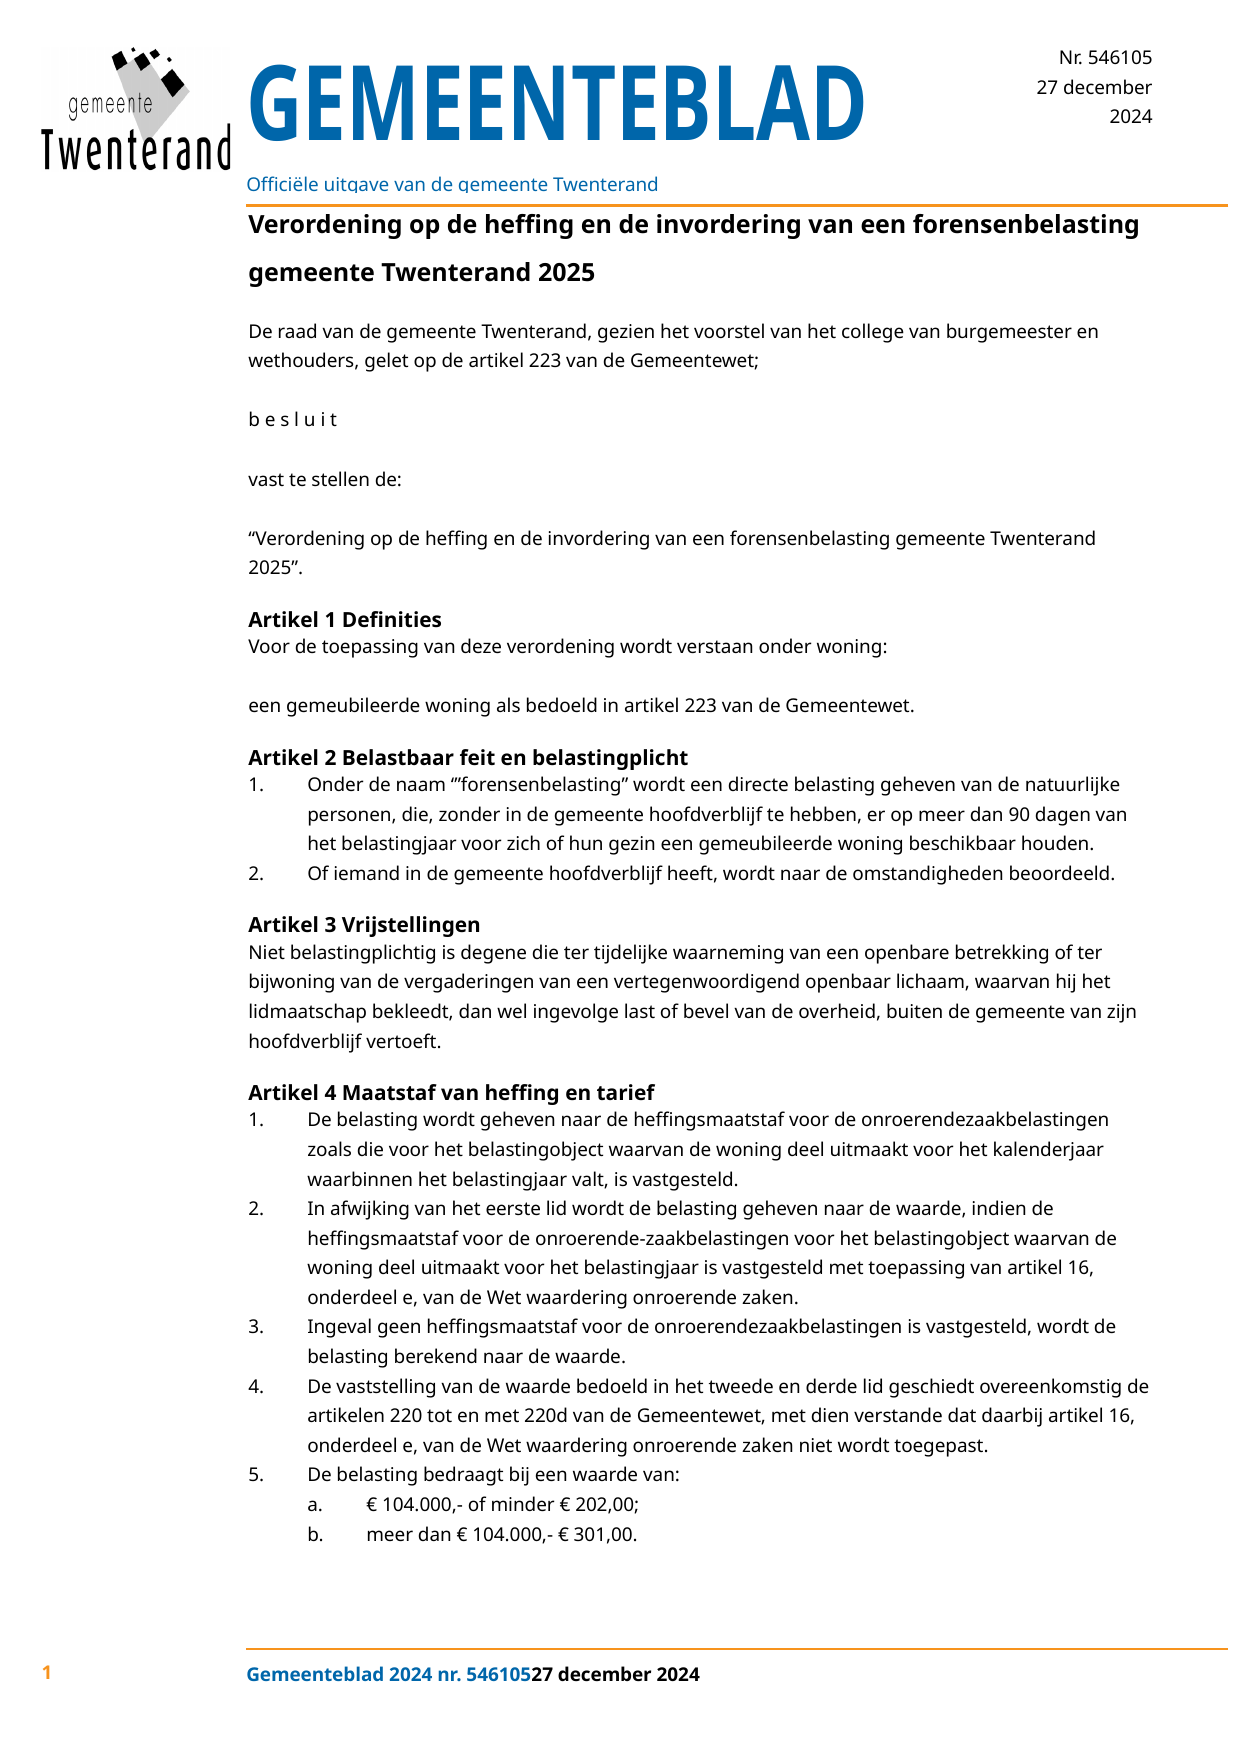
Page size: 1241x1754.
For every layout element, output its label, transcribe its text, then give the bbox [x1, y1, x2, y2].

text “Verordening op de heffing en de invordering van een forensenbelasting gemeente Twenterand 2025”. [248, 525, 1152, 580]
list meer dan € 104.000,- € 301,00. [307, 1521, 1152, 1547]
list In afwijking van het eerste lid wordt de belasting geheven naar de waarde, indien de heffingsmaatstaf voor de onroerende-zaakbelastingen voor het belastingobject waarvan de woning deel uitmaakt voor het belastingjaar is vastgesteld met toepassing van artikel 16, onderdeel e, van de Wet waardering onroerende zaken. [248, 1195, 1152, 1310]
text Artikel 2 Belastbaar feit en belastingplicht [248, 743, 1152, 771]
text vast te stellen de: [248, 466, 1152, 492]
text Artikel 3 Vrijstellingen [248, 911, 1152, 939]
list Onder de naam ‘”forensenbelasting” wordt een directe belasting geheven van de natuurlijke personen, die, zonder in de gemeente hoofdverblijf te hebben, er op meer dan 90 dagen van het belastingjaar voor zich of hun gezin een gemeubileerde woning beschikbaar houden. [248, 771, 1152, 856]
list € 104.000,- of minder € 202,00; [307, 1491, 1152, 1517]
text Niet belastingplichtig is degene die ter tijdelijke waarneming van een openbare betrekking of ter bijwoning van de vergaderingen van een vertegenwoordigend openbaar lichaam, waarvan hij het lidmaatschap bekleedt, dan wel ingevolge last of bevel van de overheid, buiten de gemeente van zijn hoofdverblijf vertoeft. [248, 939, 1152, 1053]
list De vaststelling van de waarde bedoeld in het tweede en derde lid geschiedt overeenkomstig de artikelen 220 tot en met 220d van de Gemeentewet, met dien verstande dat daarbij artikel 16, onderdeel e, van de Wet waardering onroerende zaken niet wordt toegepast. [248, 1373, 1152, 1458]
list De belasting bedraagt bij een waarde van: [248, 1462, 1152, 1487]
text een gemeubileerde woning als bedoeld in artikel 223 van de Gemeentewet. [248, 693, 1152, 718]
text Voor de toepassing van deze verordening wordt verstaan onder woning: [248, 633, 1152, 659]
text Verordening op de heffing en de invordering van een forensenbelasting gemeente Twenterand 2025 [248, 207, 1152, 288]
text Artikel 1 Definities [248, 605, 1152, 633]
list Of iemand in de gemeente hoofdverblijf heeft, wordt naar de omstandigheden beoordeeld. [248, 860, 1152, 886]
text Artikel 4 Maatstaf van heffing en tarief [248, 1078, 1152, 1107]
picture [41, 47, 231, 172]
text b e s l u i t [248, 407, 1152, 432]
text De raad van de gemeente Twenterand, gezien het voorstel van het college van burgemeester en wethouders, gelet op de artikel 223 van de Gemeentewet; [248, 318, 1152, 373]
list De belasting wordt geheven naar de heffingsmaatstaf voor de onroerendezaakbelastingen zoals die voor het belastingobject waarvan de woning deel uitmaakt voor het kalenderjaar waarbinnen het belastingjaar valt, is vastgesteld. [248, 1107, 1152, 1192]
list Ingeval geen heffingsmaatstaf voor de onroerendezaakbelastingen is vastgesteld, wordt de belasting berekend naar de waarde. [248, 1314, 1152, 1369]
